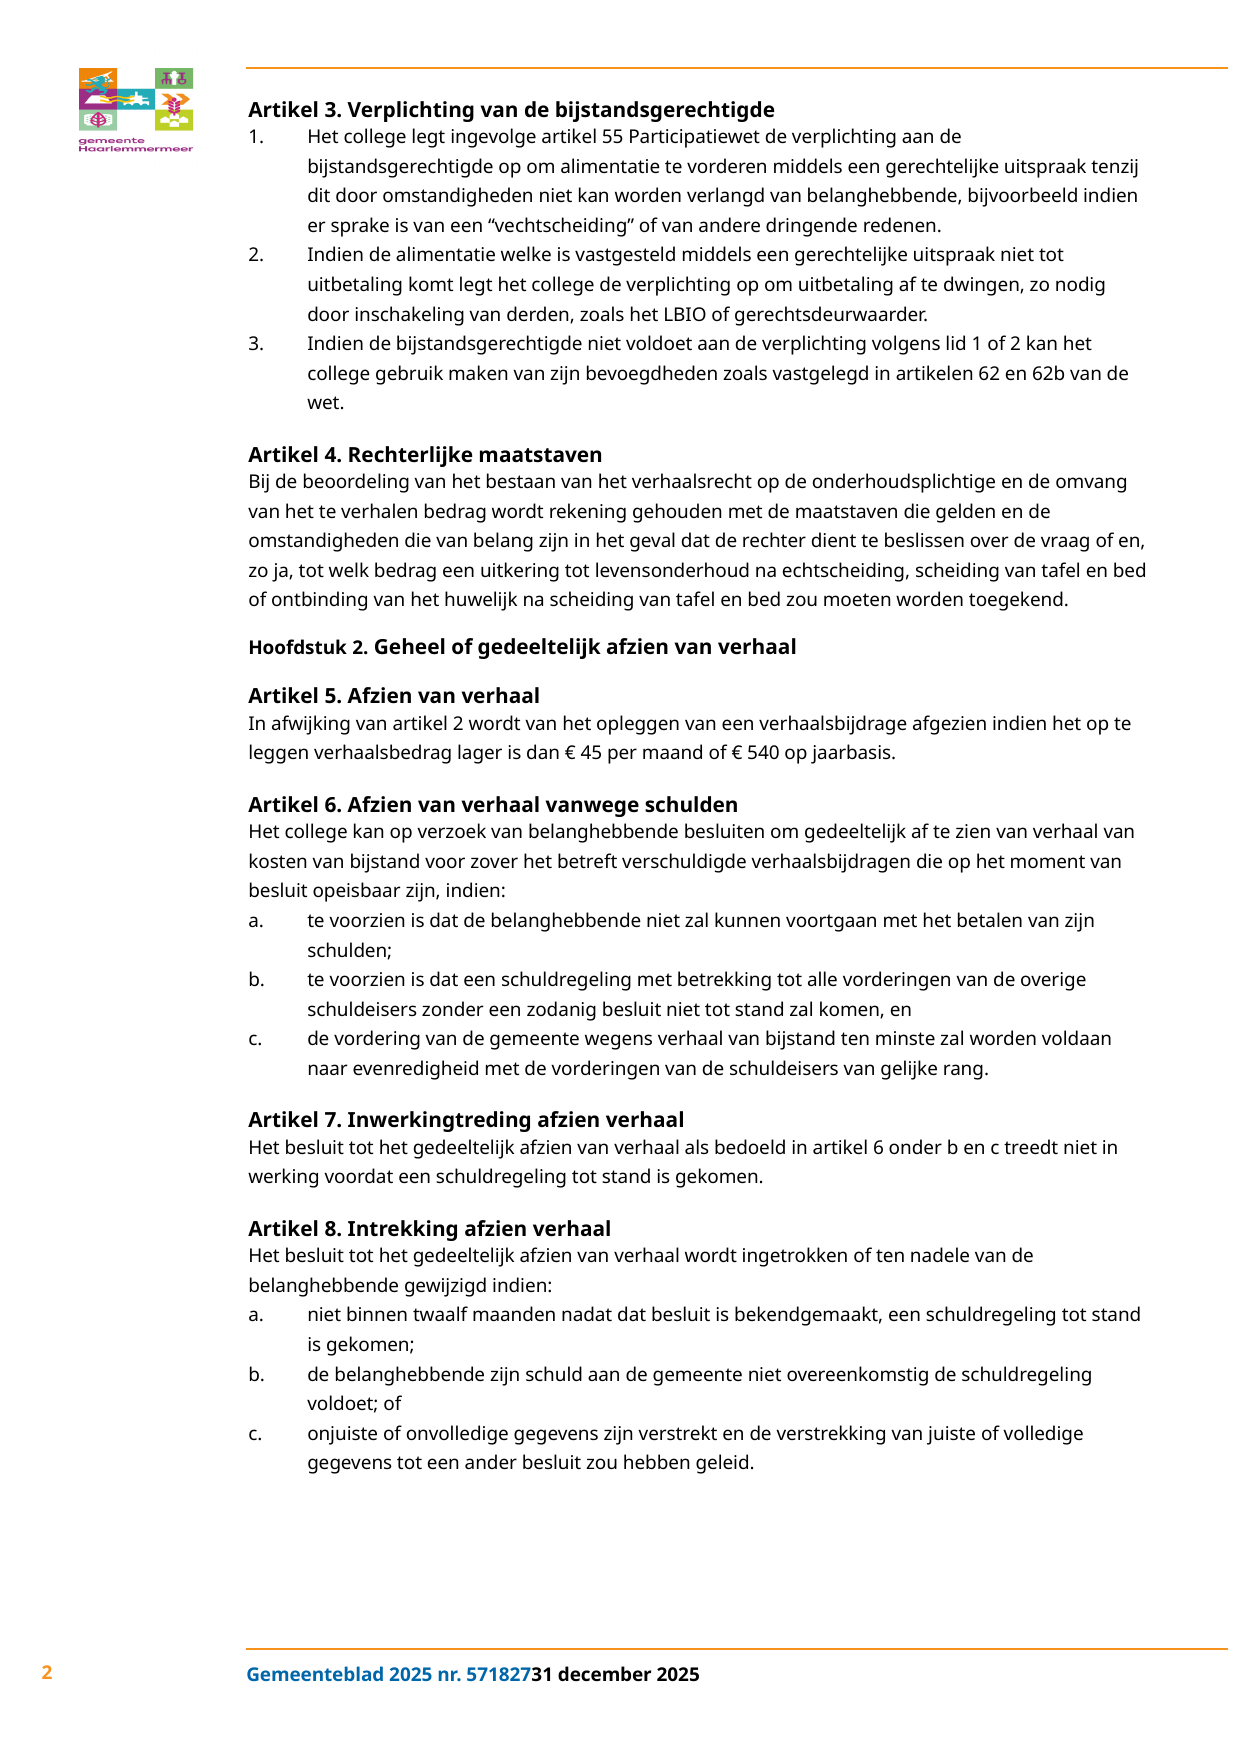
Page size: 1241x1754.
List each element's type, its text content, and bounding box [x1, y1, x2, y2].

list Indien de alimentatie welke is vastgesteld middels een gerechtelijke uitspraak niet tot uitbetaling komt legt het college de verplichting op om uitbetaling af te dwingen, zo nodig door inschakeling van derden, zoals het LBIO of gerechtsdeurwaarder. [248, 242, 1152, 326]
list te voorzien is dat de belanghebbende niet zal kunnen voortgaan met het betalen van zijn schulden; [248, 907, 1152, 962]
text Artikel 7. Inwerkingtreding afzien verhaal [248, 1106, 1152, 1134]
text Artikel 3. Verplichting van de bijstandsgerechtigde [248, 95, 1152, 123]
list onjuiste of onvolledige gegevens zijn verstrekt en de verstrekking van juiste of volledige gegevens tot een ander besluit zou hebben geleid. [248, 1420, 1152, 1475]
text Artikel 4. Rechterlijke maatstaven [248, 440, 1152, 468]
list de vordering van de gemeente wegens verhaal van bijstand ten minste zal worden voldaan naar evenredigheid met de vorderingen van de schuldeisers van gelijke rang. [248, 1026, 1152, 1081]
text Artikel 5. Afzien van verhaal [248, 682, 1152, 710]
text Bij de beoordeling van het bestaan van het verhaalsrecht op de onderhoudsplichtige en de omvang van het te verhalen bedrag wordt rekening gehouden met de maatstaven die gelden en de omstandigheden die van belang zijn in het geval dat de rechter dient te beslissen over de vraag of en, zo ja, tot welk bedrag een uitkering tot levensonderhoud na echtscheiding, scheiding van tafel en bed of ontbinding van het huwelijk na scheiding van tafel en bed zou moeten worden toegekend. [248, 468, 1152, 612]
text Het besluit tot het gedeeltelijk afzien van verhaal wordt ingetrokken of ten nadele van de belanghebbende gewijzigd indien: [248, 1242, 1152, 1298]
text In afwijking van artikel 2 wordt van het opleggen van een verhaalsbijdrage afgezien indien het op te leggen verhaalsbedrag lager is dan € 45 per maand of € 540 op jaarbasis. [248, 710, 1152, 765]
text Artikel 8. Intrekking afzien verhaal [248, 1214, 1152, 1242]
picture [41, 47, 231, 172]
list de belanghebbende zijn schuld aan de gemeente niet overeenkomstig de schuldregeling voldoet; of [248, 1361, 1152, 1416]
list te voorzien is dat een schuldregeling met betrekking tot alle vorderingen van de overige schuldeisers zonder een zodanig besluit niet tot stand zal komen, en [248, 966, 1152, 1022]
list niet binnen twaalf maanden nadat dat besluit is bekendgemaakt, een schuldregeling tot stand is gekomen; [248, 1302, 1152, 1357]
text Hoofdstuk 2. Geheel of gedeeltelijk afzien van verhaal [248, 632, 1152, 661]
text Het college kan op verzoek van belanghebbende besluiten om gedeeltelijk af te zien van verhaal van kosten van bijstand voor zover het betreft verschuldigde verhaalsbijdragen die op het moment van besluit opeisbaar zijn, indien: [248, 818, 1152, 903]
text Het besluit tot het gedeeltelijk afzien van verhaal als bedoeld in artikel 6 onder b en c treedt niet in werking voordat een schuldregeling tot stand is gekomen. [248, 1134, 1152, 1189]
list Indien de bijstandsgerechtigde niet voldoet aan de verplichting volgens lid 1 of 2 kan het college gebruik maken van zijn bevoegdheden zoals vastgelegd in artikelen 62 en 62b van de wet. [248, 330, 1152, 415]
text Artikel 6. Afzien van verhaal vanwege schulden [248, 790, 1152, 818]
list Het college legt ingevolge artikel 55 Participatiewet de verplichting aan de bijstandsgerechtigde op om alimentatie te vorderen middels een gerechtelijke uitspraak tenzij dit door omstandigheden niet kan worden verlangd van belanghebbende, bijvoorbeeld indien er sprake is van een “vechtscheiding” of van andere dringende redenen. [248, 123, 1152, 238]
